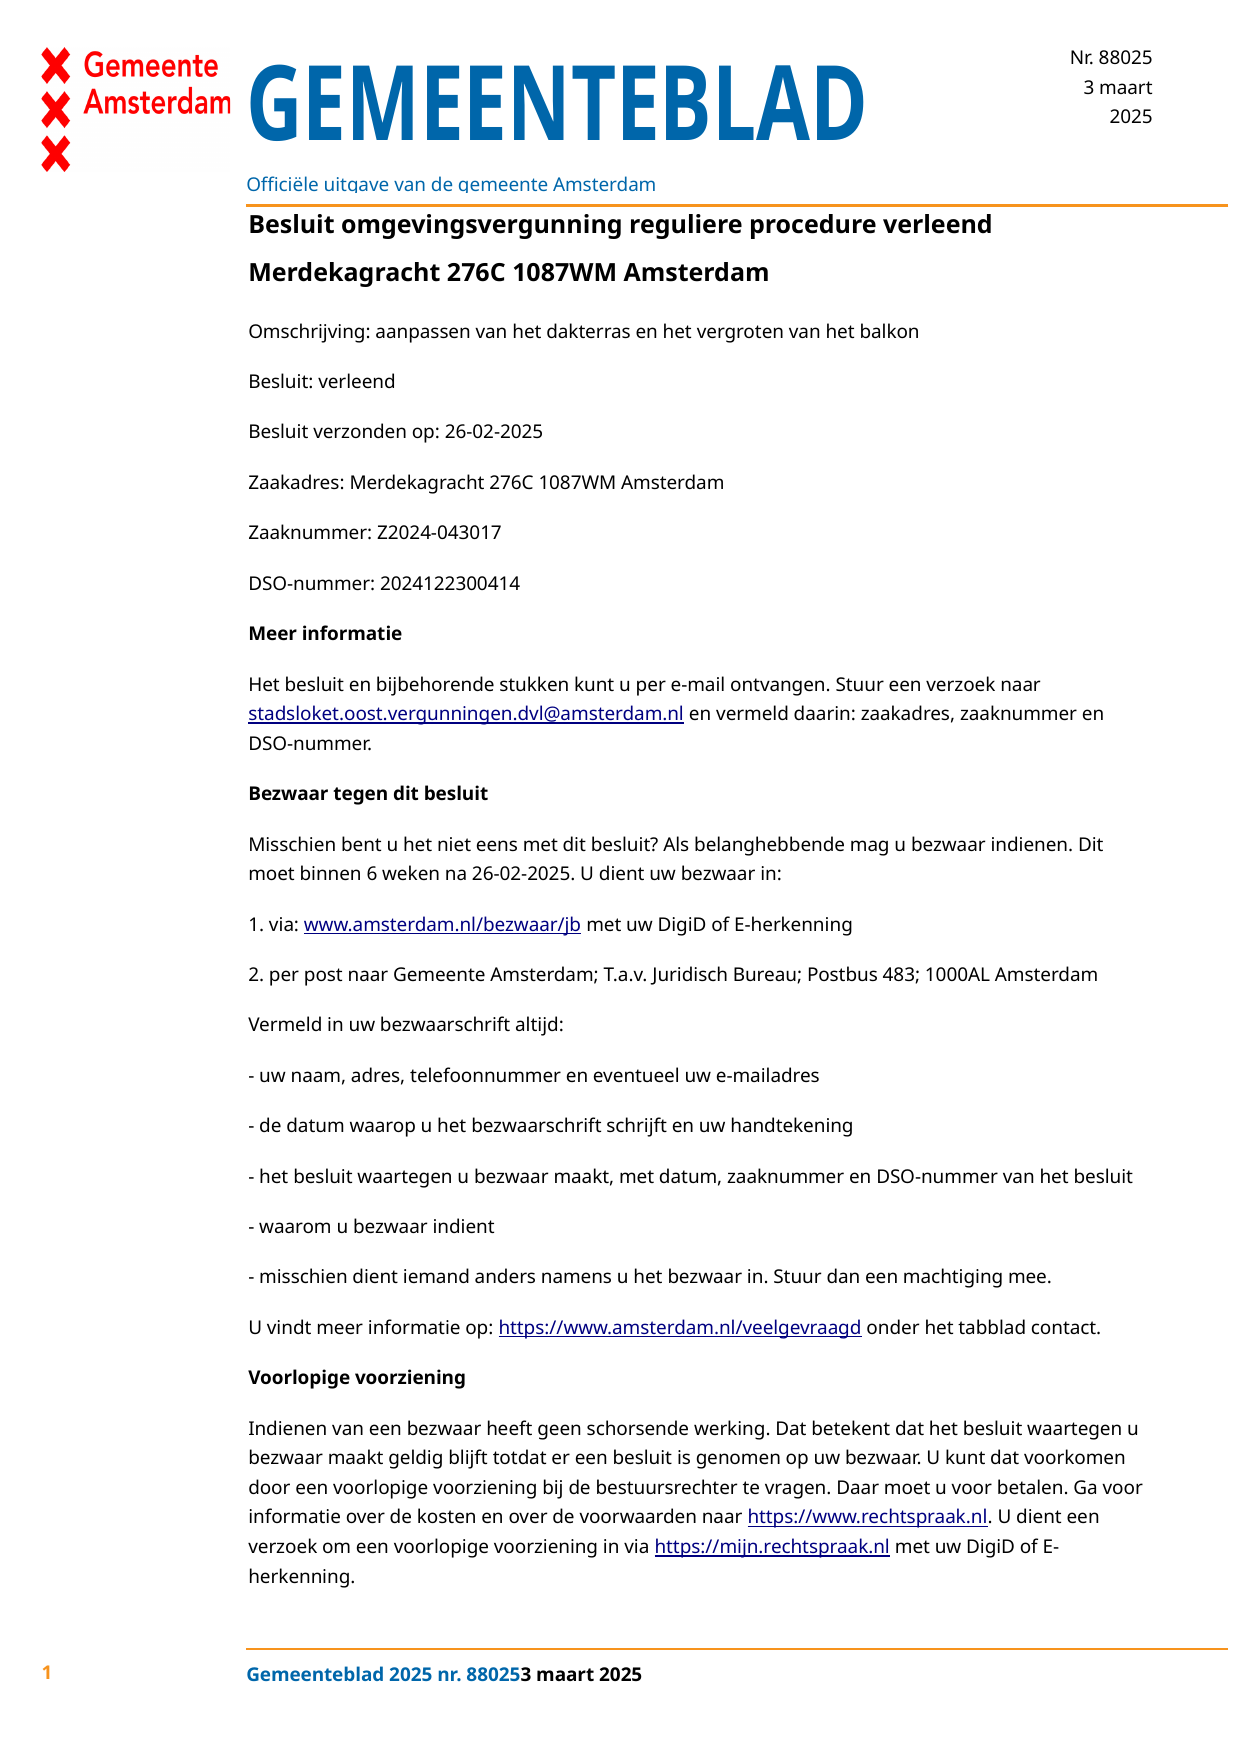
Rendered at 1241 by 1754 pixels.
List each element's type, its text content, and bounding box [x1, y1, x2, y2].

text Zaaknummer: Z2024-043017 [248, 519, 1152, 545]
text Indienen van een bezwaar heeft geen schorsende werking. Dat betekent dat het besluit waartegen u bezwaar maakt geldig blijft totdat er een besluit is genomen op uw bezwaar. U kunt dat voorkomen door een voorlopige voorziening bij de bestuursrechter te vragen. Daar moet u voor betalen. Ga voor informatie over de kosten en over de voorwaarden naar https://www.rechtspraak.nl. U dient een verzoek om een voorlopige voorziening in via https://mijn.rechtspraak.nl met uw DigiD of E-herkenning. [248, 1415, 1152, 1589]
text Omschrijving: aanpassen van het dakterras en het vergroten van het balkon [248, 318, 1152, 344]
text Misschien bent u het niet eens met dit besluit? Als belanghebbende mag u bezwaar indienen. Dit moet binnen 6 weken na 26-02-2025. U dient uw bezwaar in: [248, 831, 1152, 886]
text - misschien dient iemand anders namens u het bezwaar in. Stuur dan een machtiging mee. [248, 1264, 1152, 1289]
text DSO-nummer: 2024122300414 [248, 570, 1152, 596]
text Zaakadres: Merdekagracht 276C 1087WM Amsterdam [248, 469, 1152, 495]
text Vermeld in uw bezwaarschrift altijd: [248, 1012, 1152, 1037]
text 1. via: www.amsterdam.nl/bezwaar/jb met uw DigiD of E-herkenning [248, 911, 1152, 937]
text - uw naam, adres, telefoonnummer en eventueel uw e-mailadres [248, 1062, 1152, 1088]
text - de datum waarop u het bezwaarschrift schrijft en uw handtekening [248, 1112, 1152, 1138]
text - waarom u bezwaar indient [248, 1213, 1152, 1239]
text 2. per post naar Gemeente Amsterdam; T.a.v. Juridisch Bureau; Postbus 483; 1000AL Amsterdam [248, 961, 1152, 987]
text Besluit omgevingsvergunning reguliere procedure verleend Merdekagracht 276C 1087WM Amsterdam [248, 207, 1152, 288]
text Meer informatie [248, 620, 1152, 646]
picture [41, 47, 231, 172]
text Voorlopige voorziening [248, 1364, 1152, 1390]
text - het besluit waartegen u bezwaar maakt, met datum, zaaknummer en DSO-nummer van het besluit [248, 1163, 1152, 1189]
text U vindt meer informatie op: https://www.amsterdam.nl/veelgevraagd onder het tabblad contact. [248, 1314, 1152, 1340]
text Besluit verzonden op: 26-02-2025 [248, 419, 1152, 444]
text Het besluit en bijbehorende stukken kunt u per e-mail ontvangen. Stuur een verzoek naar stadsloket.oost.vergunningen.dvl@amsterdam.nl en vermeld daarin: zaakadres, zaaknummer en DSO-nummer. [248, 671, 1152, 756]
text Bezwaar tegen dit besluit [248, 780, 1152, 806]
text Besluit: verleend [248, 368, 1152, 394]
